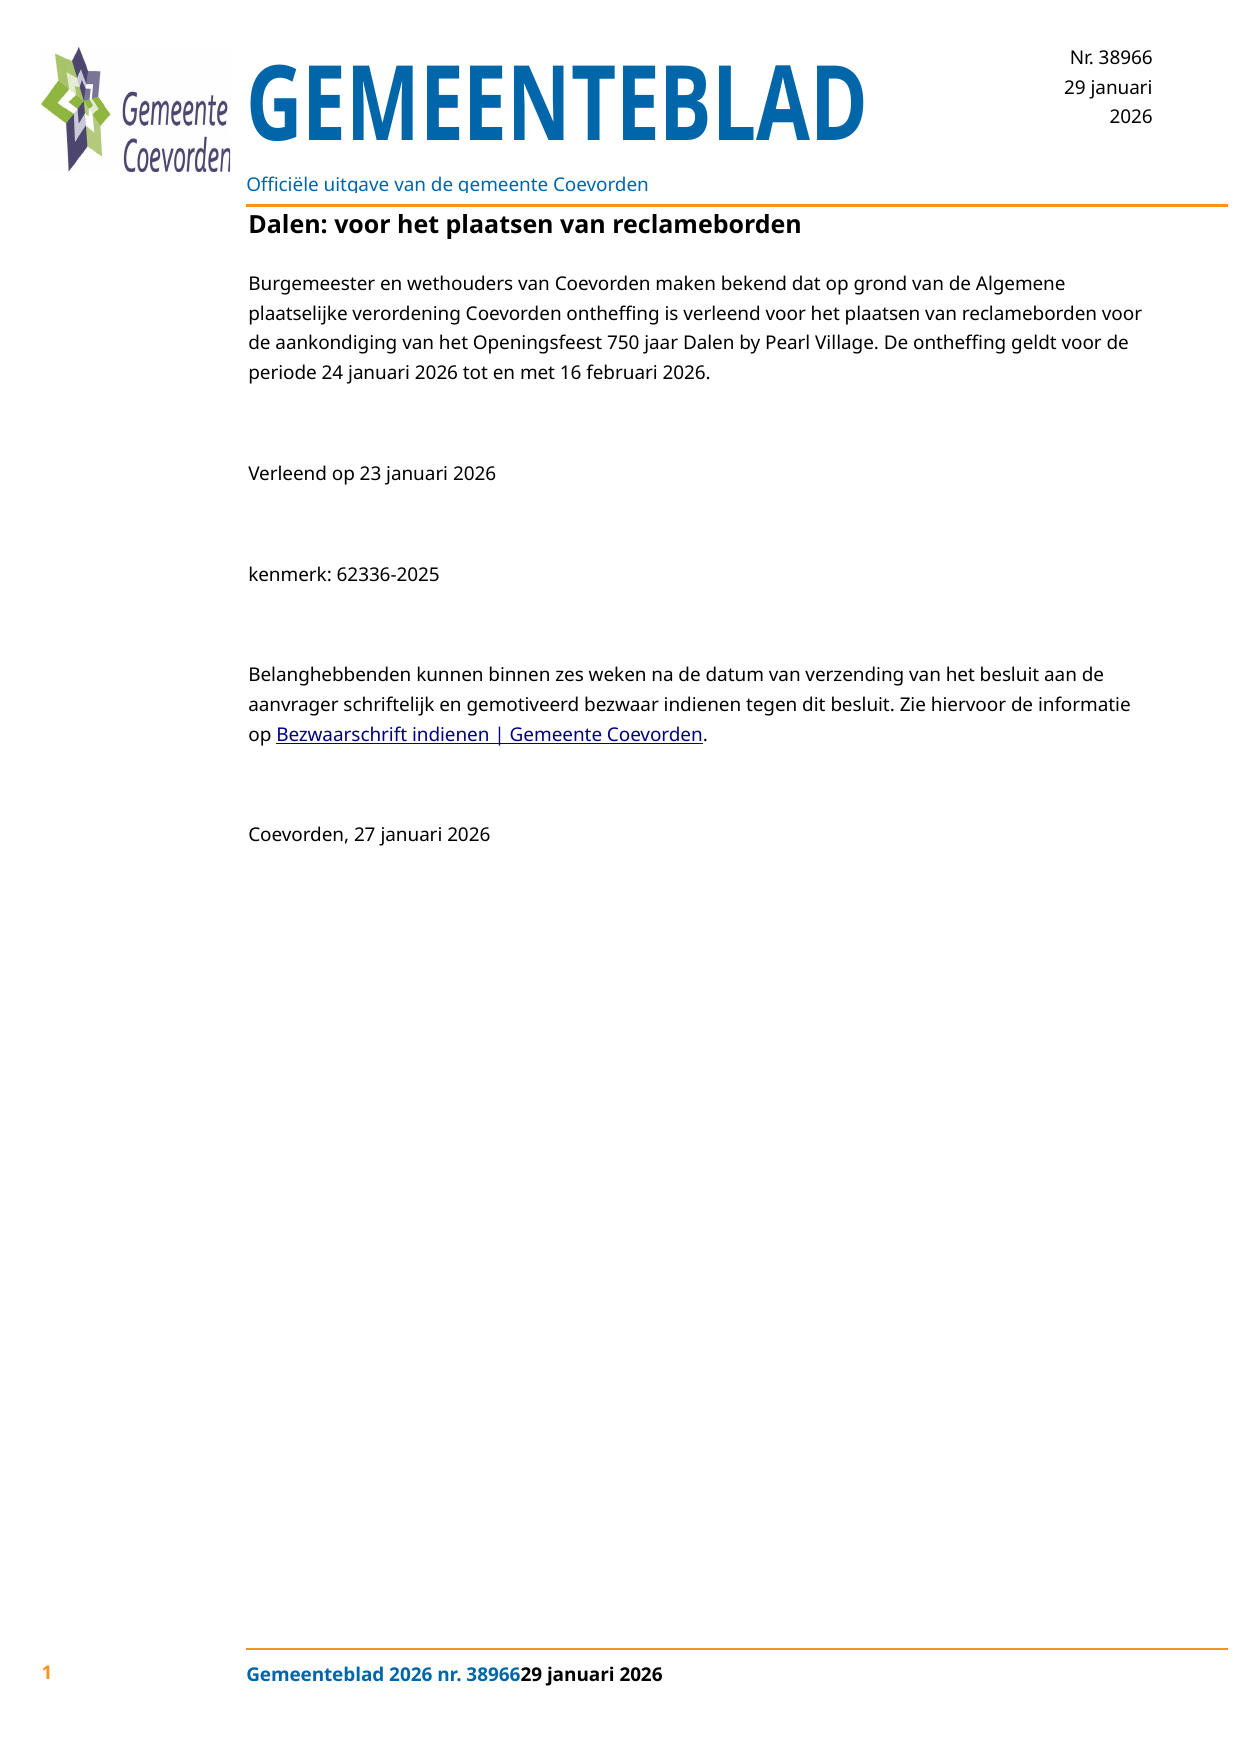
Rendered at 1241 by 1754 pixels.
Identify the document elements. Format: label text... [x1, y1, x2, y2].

text Burgemeester en wethouders van Coevorden maken bekend dat op grond van de Algemene plaatselijke verordening Coevorden ontheffing is verleend voor het plaatsen van reclameborden voor de aankondiging van het Openingsfeest 750 jaar Dalen by Pearl Village. De ontheffing geldt voor de periode 24 januari 2026 tot en met 16 februari 2026. [248, 270, 1152, 385]
text kenmerk: 62336-2025 [248, 561, 1152, 586]
text Dalen: voor het plaatsen van reclameborden [248, 207, 1152, 241]
text Coevorden, 27 januari 2026 [248, 822, 1152, 847]
text Verleend op 23 januari 2026 [248, 460, 1152, 486]
text Belanghebbenden kunnen binnen zes weken na de datum van verzending van het besluit aan de aanvrager schriftelijk en gemotiveerd bezwaar indienen tegen dit besluit. Zie hiervoor de informatie op Bezwaarschrift indienen | Gemeente Coevorden. [248, 662, 1152, 746]
picture [41, 47, 231, 172]
